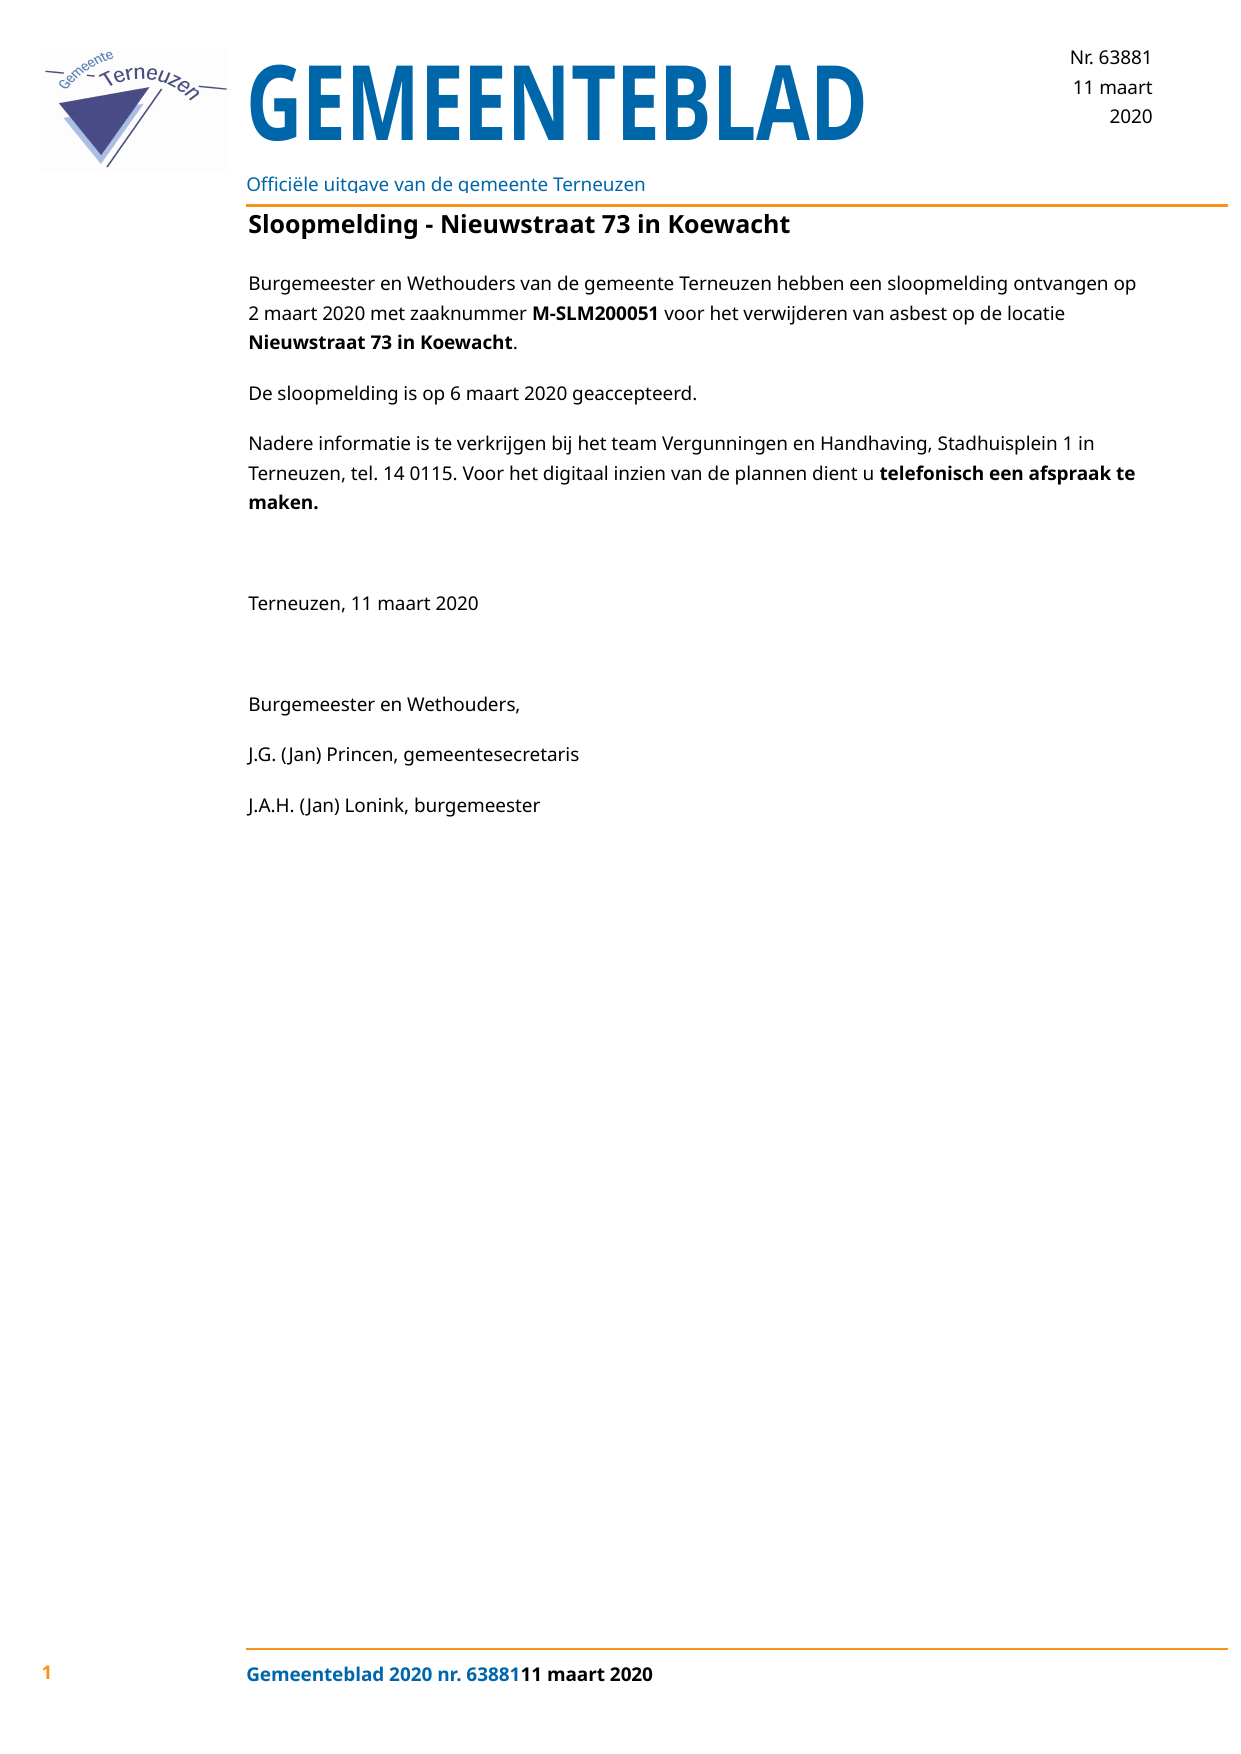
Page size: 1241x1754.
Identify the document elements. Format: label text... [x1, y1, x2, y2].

text De sloopmelding is op 6 maart 2020 geaccepteerd. [248, 380, 1152, 406]
text Nadere informatie is te verkrijgen bij het team Vergunningen en Handhaving, Stadhuisplein 1 in Terneuzen, tel. 14 0115. Voor het digitaal inzien van de plannen dient u telefonisch een afspraak te maken. [248, 430, 1152, 515]
text Sloopmelding - Nieuwstraat 73 in Koewacht [248, 207, 1152, 241]
text Burgemeester en Wethouders van de gemeente Terneuzen hebben een sloopmelding ontvangen op 2 maart 2020 met zaaknummer M-SLM200051 voor het verwijderen van asbest op de locatie Nieuwstraat 73 in Koewacht. [248, 270, 1152, 355]
text Burgemeester en Wethouders, [248, 691, 1152, 717]
picture [41, 47, 231, 172]
text J.G. (Jan) Princen, gemeentesecretaris [248, 742, 1152, 767]
text J.A.H. (Jan) Lonink, burgemeester [248, 792, 1152, 818]
text Terneuzen, 11 maart 2020 [248, 590, 1152, 616]
